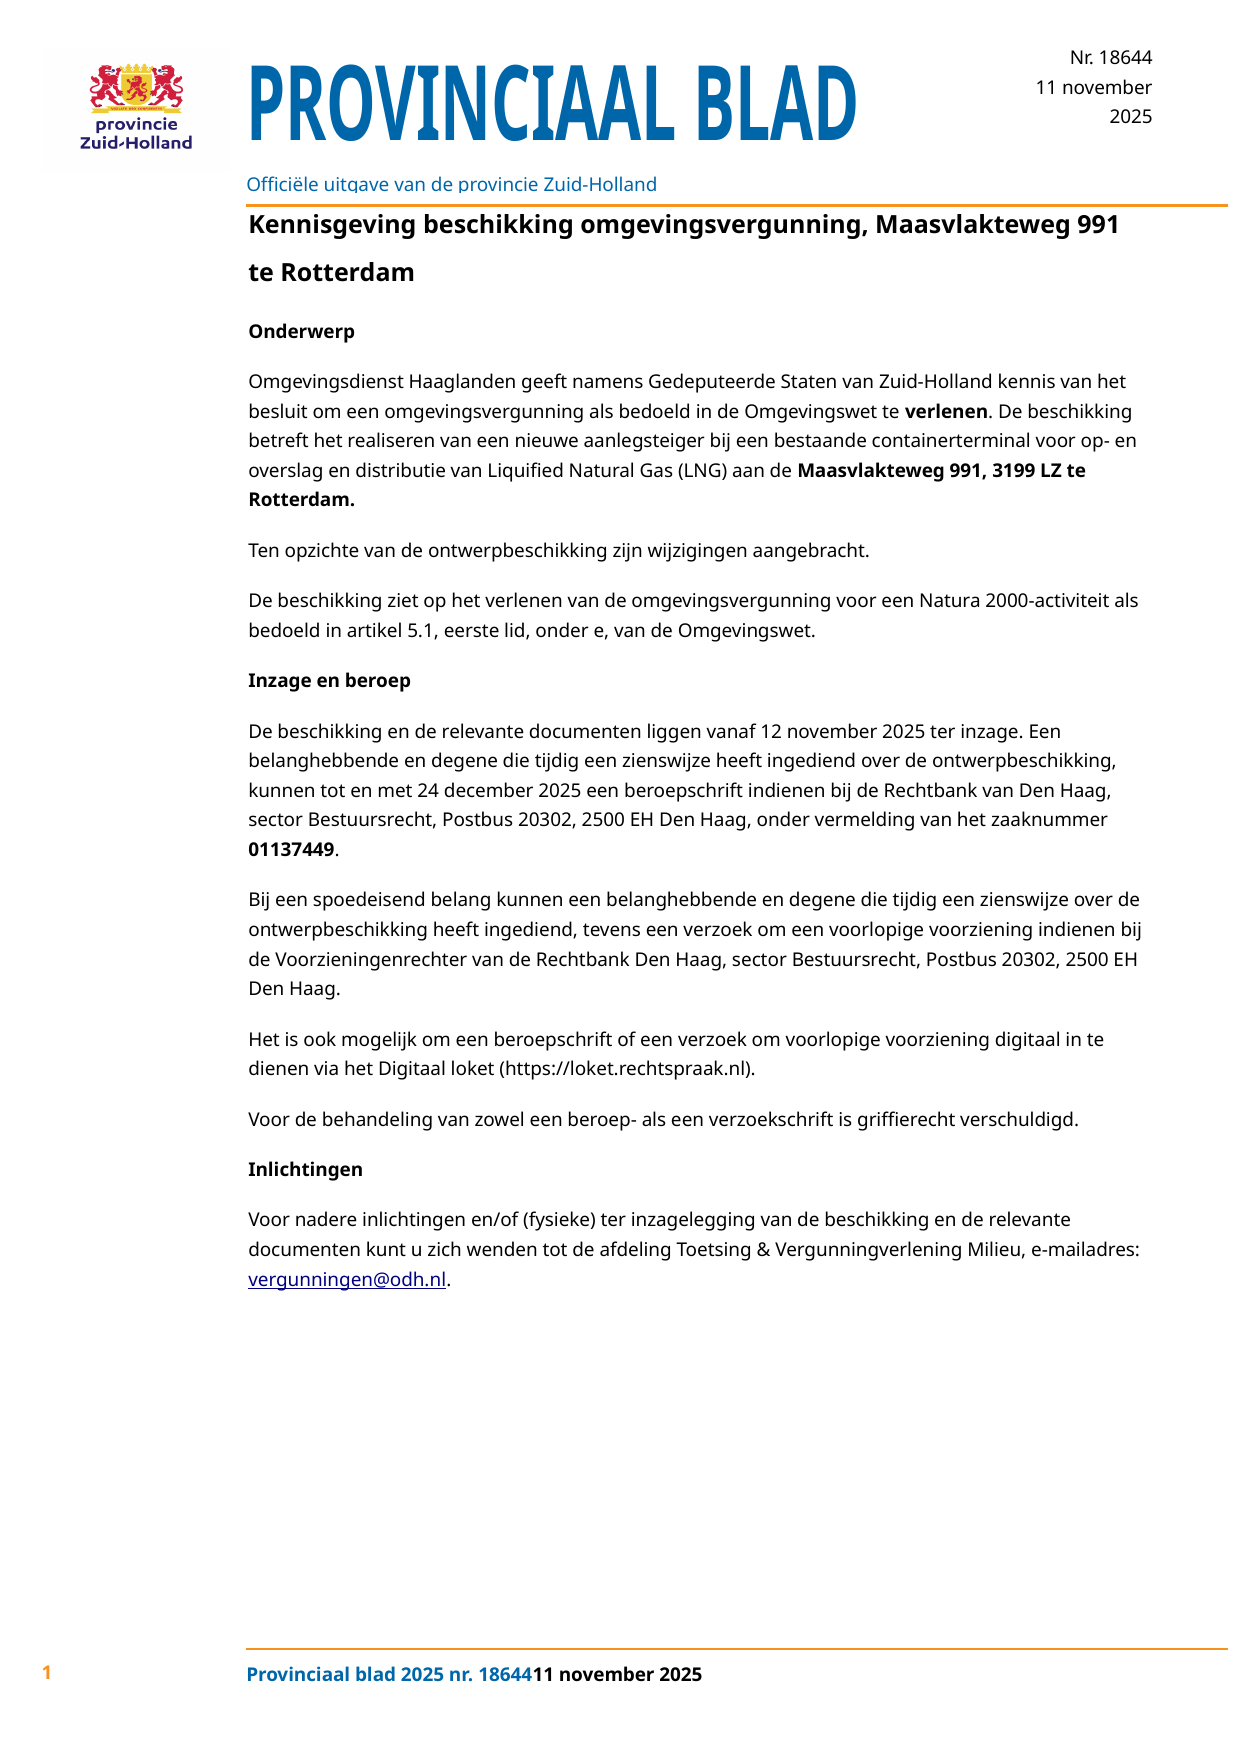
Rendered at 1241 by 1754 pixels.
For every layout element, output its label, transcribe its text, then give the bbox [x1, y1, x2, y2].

text De beschikking ziet op het verlenen van de omgevingsvergunning voor een Natura 2000-activiteit als bedoeld in artikel 5.1, eerste lid, onder e, van de Omgevingswet. [248, 587, 1152, 643]
text Onderwerp [248, 318, 1152, 344]
text Bij een spoedeisend belang kunnen een belanghebbende en degene die tijdig een zienswijze over de ontwerpbeschikking heeft ingediend, tevens een verzoek om een voorlopige voorziening indienen bij de Voorzieningenrechter van de Rechtbank Den Haag, sector Bestuursrecht, Postbus 20302, 2500 EH Den Haag. [248, 887, 1152, 1001]
text Omgevingsdienst Haaglanden geeft namens Gedeputeerde Staten van Zuid-Holland kennis van het besluit om een omgevingsvergunning als bedoeld in de Omgevingswet te verlenen. De beschikking betreft het realiseren van een nieuwe aanlegsteiger bij een bestaande containerterminal voor op- en overslag en distributie van Liquified Natural Gas (LNG) aan de Maasvlakteweg 991, 3199 LZ te Rotterdam. [248, 368, 1152, 512]
picture [41, 47, 231, 172]
text Het is ook mogelijk om een beroepschrift of een verzoek om voorlopige voorziening digitaal in te dienen via het Digitaal loket (https://loket.rechtspraak.nl). [248, 1026, 1152, 1081]
text Kennisgeving beschikking omgevingsvergunning, Maasvlakteweg 991 te Rotterdam [248, 207, 1152, 288]
text Inzage en beroep [248, 667, 1152, 693]
text Voor de behandeling van zowel een beroep- als een verzoekschrift is griffierecht verschuldigd. [248, 1106, 1152, 1132]
text De beschikking en de relevante documenten liggen vanaf 12 november 2025 ter inzage. Een belanghebbende en degene die tijdig een zienswijze heeft ingediend over de ontwerpbeschikking, kunnen tot en met 24 december 2025 een beroepschrift indienen bij de Rechtbank van Den Haag, sector Bestuursrecht, Postbus 20302, 2500 EH Den Haag, onder vermelding van het zaaknummer 01137449. [248, 718, 1152, 862]
text Voor nadere inlichtingen en/of (fysieke) ter inzagelegging van de beschikking en de relevante documenten kunt u zich wenden tot de afdeling Toetsing & Vergunningverlening Milieu, e-mailadres: vergunningen@odh.nl. [248, 1207, 1152, 1292]
text Inlichtingen [248, 1156, 1152, 1182]
text Ten opzichte van de ontwerpbeschikking zijn wijzigingen aangebracht. [248, 537, 1152, 563]
